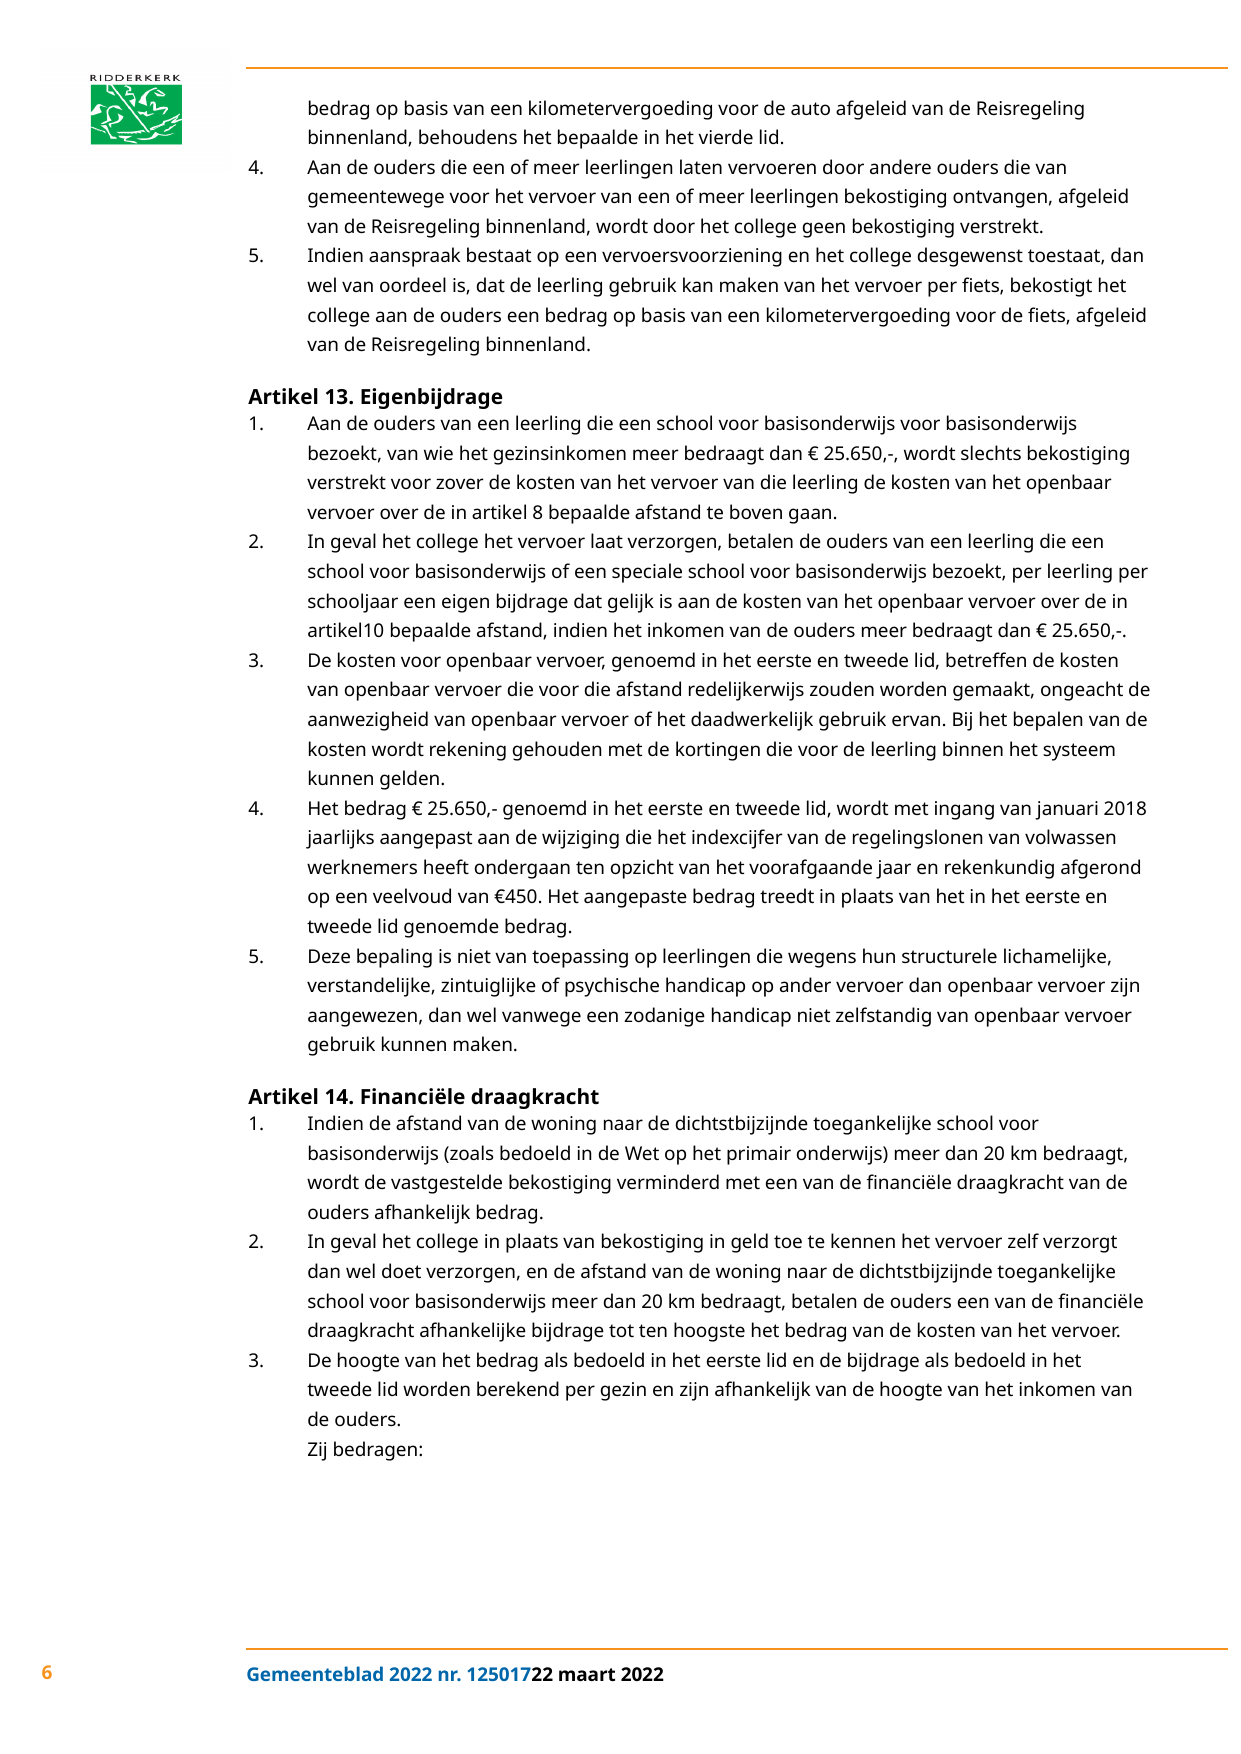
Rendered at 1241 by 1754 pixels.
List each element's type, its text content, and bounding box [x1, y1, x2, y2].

text Artikel 13. Eigenbijdrage [248, 382, 1152, 410]
list In geval het college in plaats van bekostiging in geld toe te kennen het vervoer zelf verzorgt dan wel doet verzorgen, en de afstand van de woning naar de dichtstbijzijnde toegankelijke school voor basisonderwijs meer dan 20 km bedraagt, betalen de ouders een van de financiële draagkracht afhankelijke bijdrage tot ten hoogste het bedrag van de kosten van het vervoer. [248, 1229, 1152, 1343]
list Het bedrag € 25.650,- genoemd in het eerste en tweede lid, wordt met ingang van januari 2018 jaarlijks aangepast aan de wijziging die het indexcijfer van de regelingslonen van volwassen werknemers heeft ondergaan ten opzicht van het voorafgaande jaar en rekenkundig afgerond op een veelvoud van €450. Het aangepaste bedrag treedt in plaats van het in het eerste en tweede lid genoemde bedrag. [248, 795, 1152, 939]
list Aan de ouders die een of meer leerlingen laten vervoeren door andere ouders die van gemeentewege voor het vervoer van een of meer leerlingen bekostiging ontvangen, afgeleid van de Reisregeling binnenland, wordt door het college geen bekostiging verstrekt. [248, 154, 1152, 239]
picture [41, 47, 231, 172]
list De hoogte van het bedrag als bedoeld in het eerste lid en de bijdrage als bedoeld in het tweede lid worden berekend per gezin en zijn afhankelijk van de hoogte van het inkomen van de ouders. [248, 1347, 1152, 1432]
list De kosten voor openbaar vervoer, genoemd in het eerste en tweede lid, betreffen de kosten van openbaar vervoer die voor die afstand redelijkerwijs zouden worden gemaakt, ongeacht de aanwezigheid van openbaar vervoer of het daadwerkelijk gebruik ervan. Bij het bepalen van de kosten wordt rekening gehouden met de kortingen die voor de leerling binnen het systeem kunnen gelden. [248, 647, 1152, 791]
list Aan de ouders van een leerling die een school voor basisonderwijs voor basisonderwijs bezoekt, van wie het gezinsinkomen meer bedraagt dan € 25.650,-, wordt slechts bekostiging verstrekt voor zover de kosten van het vervoer van die leerling de kosten van het openbaar vervoer over de in artikel 8 bepaalde afstand te boven gaan. [248, 410, 1152, 525]
list Zij bedragen: [248, 1436, 1152, 1462]
list Indien de afstand van de woning naar de dichtstbijzijnde toegankelijke school voor basisonderwijs (zoals bedoeld in de Wet op het primair onderwijs) meer dan 20 km bedraagt, wordt de vastgestelde bekostiging verminderd met een van de financiële draagkracht van de ouders afhankelijk bedrag. [248, 1110, 1152, 1225]
list bedrag op basis van een kilometervergoeding voor de auto afgeleid van de Reisregeling binnenland, behoudens het bepaalde in het vierde lid. [248, 95, 1152, 150]
text Artikel 14. Financiële draagkracht [248, 1082, 1152, 1110]
list Indien aanspraak bestaat op een vervoersvoorziening en het college desgewenst toestaat, dan wel van oordeel is, dat de leerling gebruik kan maken van het vervoer per fiets, bekostigt het college aan de ouders een bedrag op basis van een kilometervergoeding voor de fiets, afgeleid van de Reisregeling binnenland. [248, 243, 1152, 357]
list In geval het college het vervoer laat verzorgen, betalen de ouders van een leerling die een school voor basisonderwijs of een speciale school voor basisonderwijs bezoekt, per leerling per schooljaar een eigen bijdrage dat gelijk is aan de kosten van het openbaar vervoer over de in artikel10 bepaalde afstand, indien het inkomen van de ouders meer bedraagt dan € 25.650,-. [248, 529, 1152, 643]
list Deze bepaling is niet van toepassing op leerlingen die wegens hun structurele lichamelijke, verstandelijke, zintuiglijke of psychische handicap op ander vervoer dan openbaar vervoer zijn aangewezen, dan wel vanwege een zodanige handicap niet zelfstandig van openbaar vervoer gebruik kunnen maken. [248, 943, 1152, 1057]
